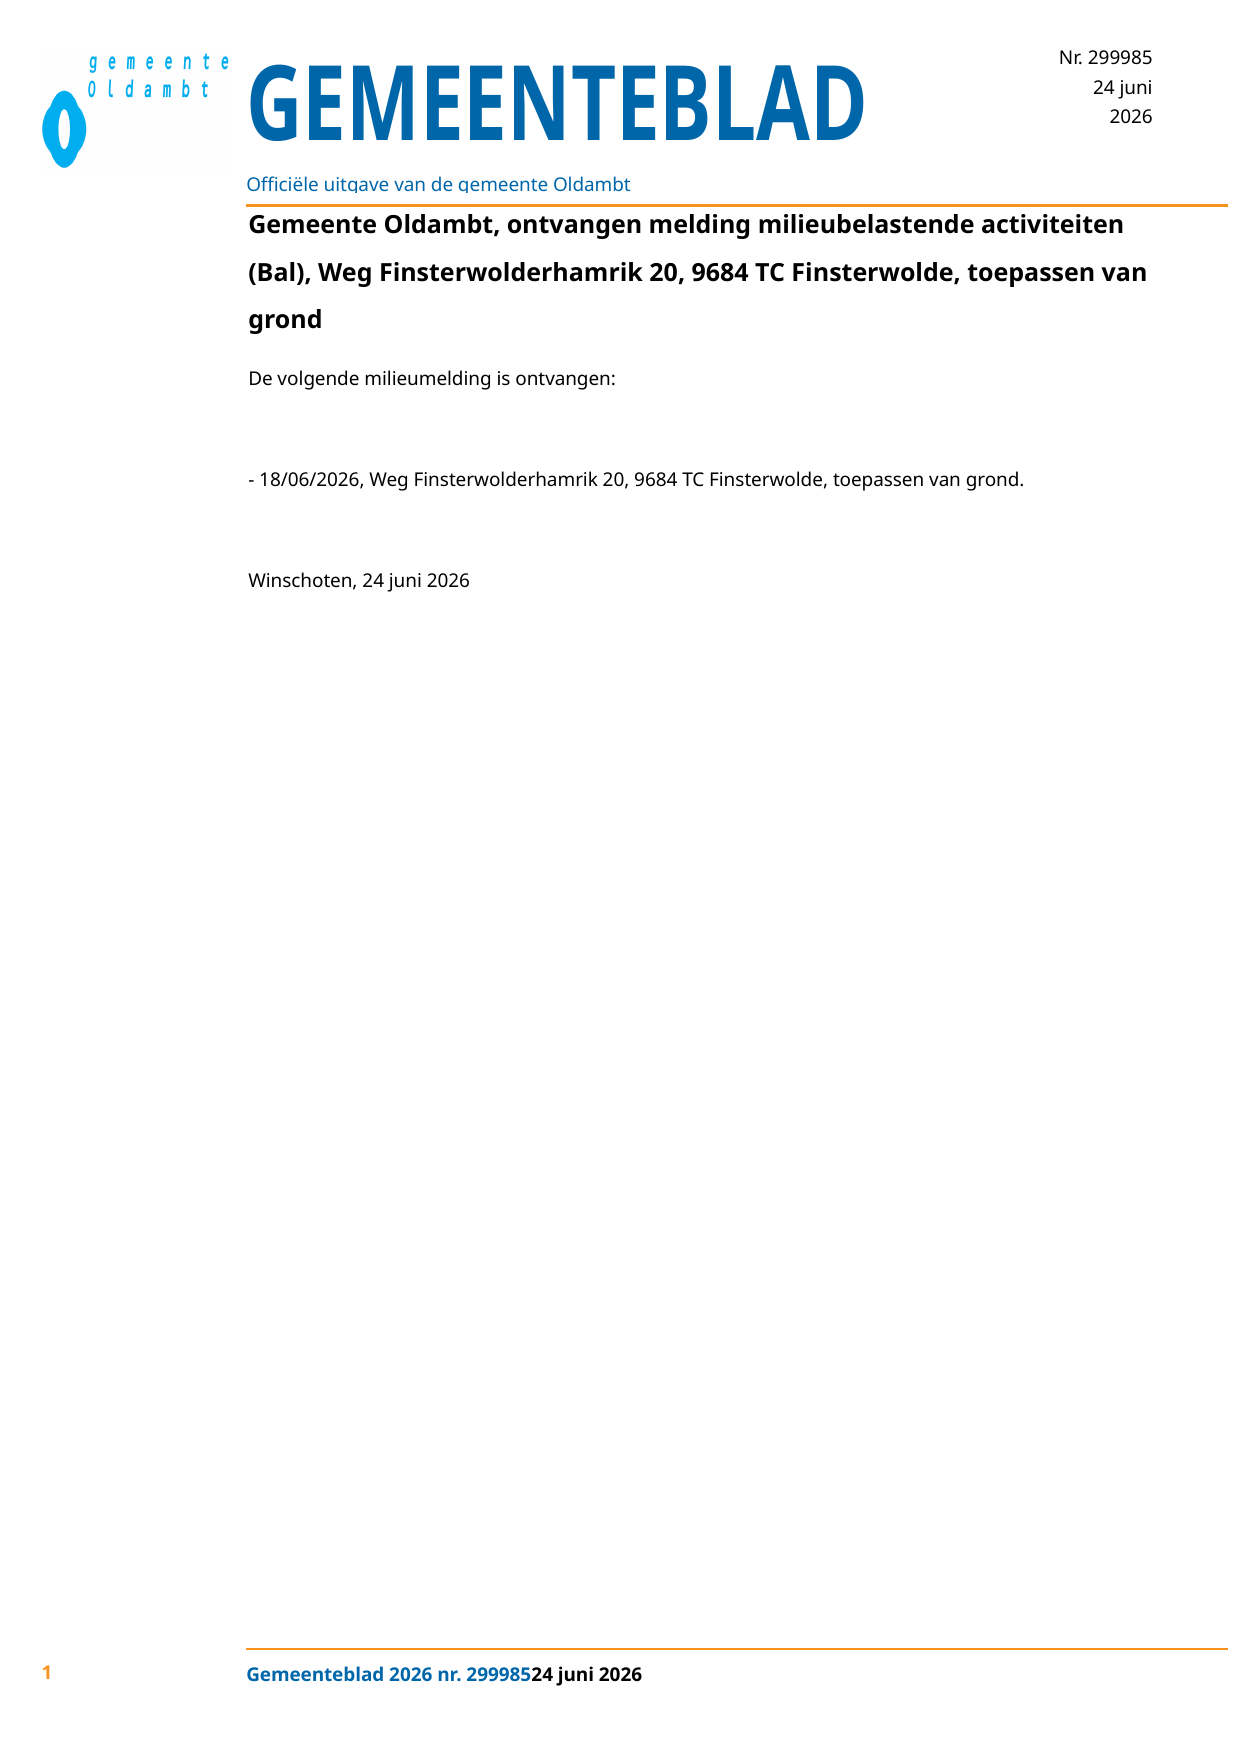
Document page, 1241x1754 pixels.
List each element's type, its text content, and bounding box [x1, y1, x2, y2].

text - 18/06/2026, Weg Finsterwolderhamrik 20, 9684 TC Finsterwolde, toepassen van grond. [248, 466, 1152, 492]
picture [41, 47, 231, 172]
text Gemeente Oldambt, ontvangen melding milieubelastende activiteiten (Bal), Weg Finsterwolderhamrik 20, 9684 TC Finsterwolde, toepassen van grond [248, 207, 1152, 336]
text Winschoten, 24 juni 2026 [248, 567, 1152, 593]
text De volgende milieumelding is ontvangen: [248, 366, 1152, 391]
